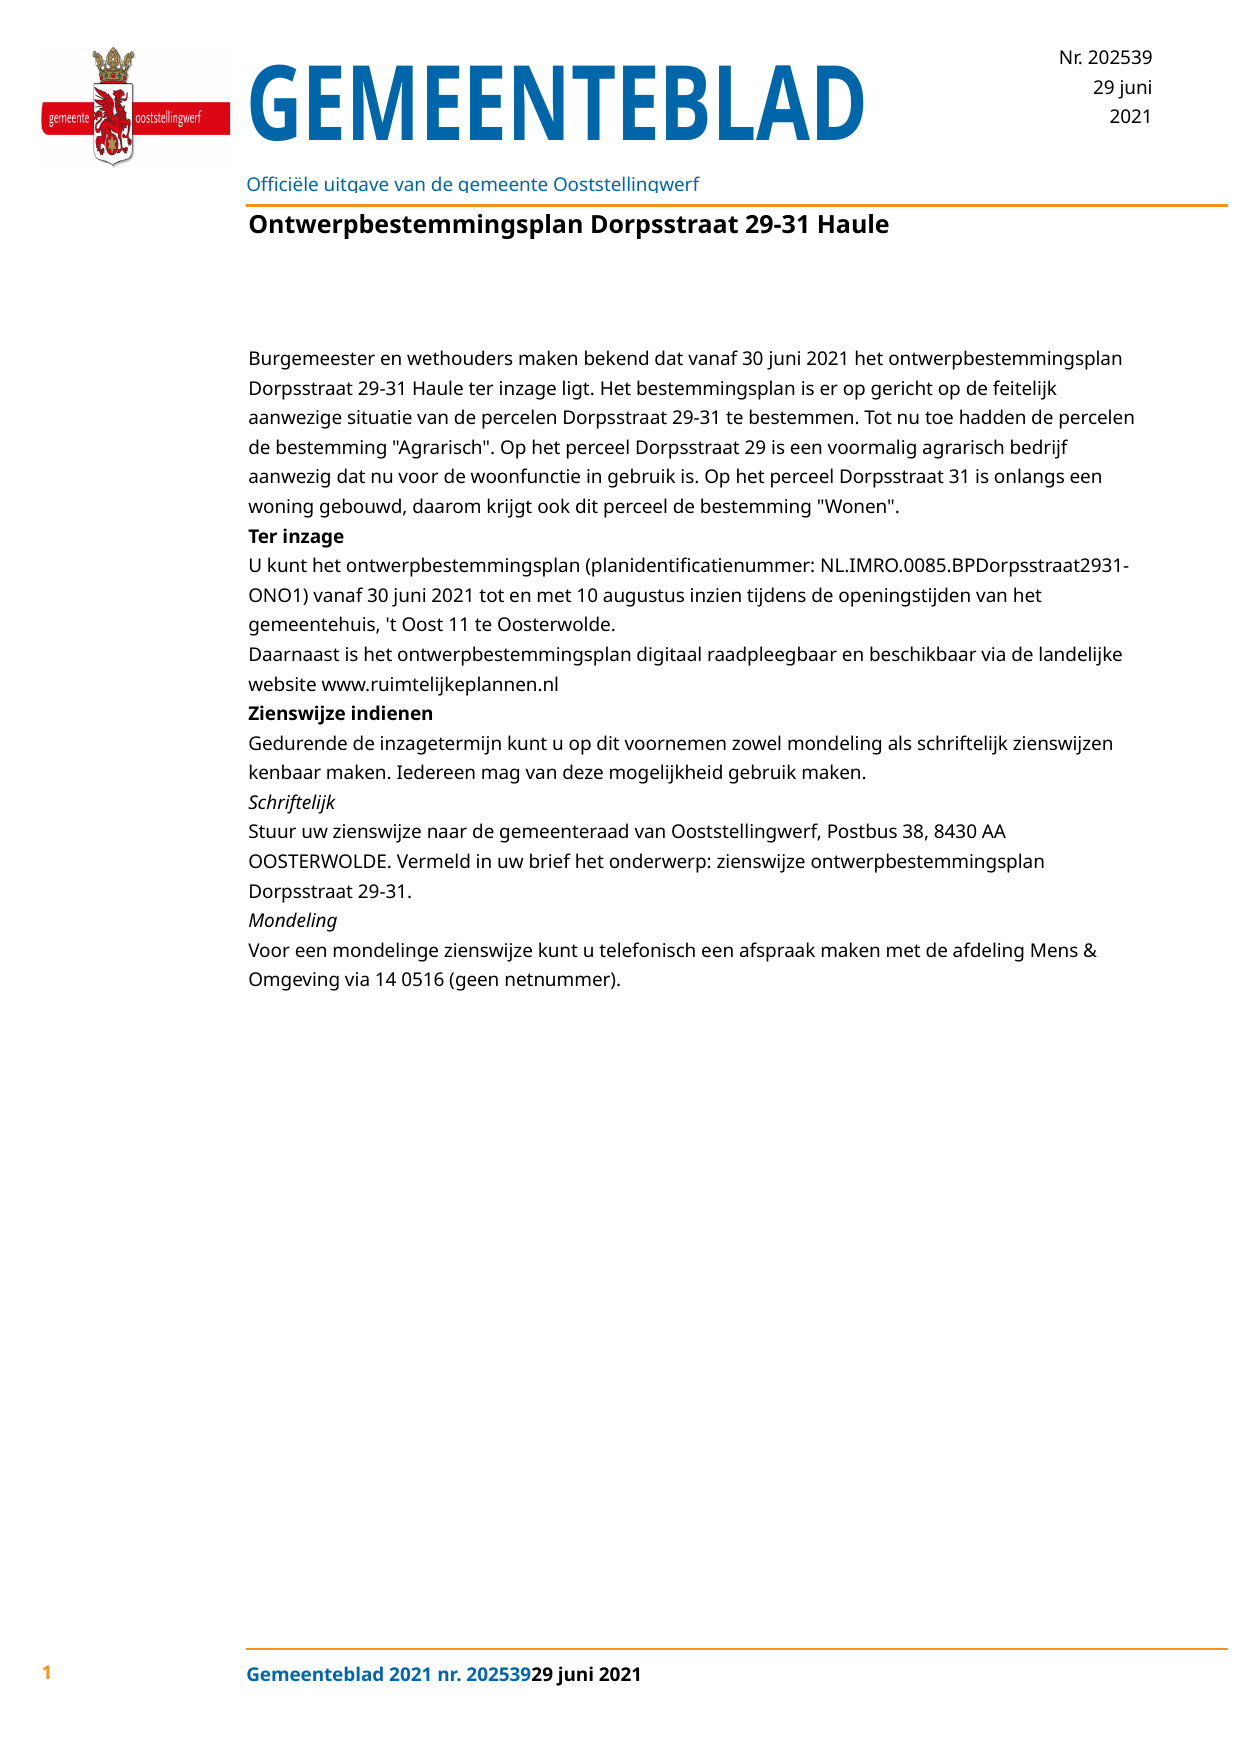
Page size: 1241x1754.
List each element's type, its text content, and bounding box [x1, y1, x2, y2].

text Daarnaast is het ontwerpbestemmingsplan digitaal raadpleegbaar en beschikbaar via de landelijke website www.ruimtelijkeplannen.nl [248, 641, 1152, 696]
text Stuur uw zienswijze naar de gemeenteraad van Ooststellingwerf, Postbus 38, 8430 AA OOSTERWOLDE. Vermeld in uw brief het onderwerp: zienswijze ontwerpbestemmingsplan Dorpsstraat 29-31. [248, 819, 1152, 903]
text Schriftelijk [248, 789, 1152, 815]
text U kunt het ontwerpbestemmingsplan (planidentificatienummer: NL.IMRO.0085.BPDorpsstraat2931-ONO1) vanaf 30 juni 2021 tot en met 10 augustus inzien tijdens de openingstijden van het gemeentehuis, 't Oost 11 te Oosterwolde. [248, 552, 1152, 637]
text Gedurende de inzagetermijn kunt u op dit voornemen zowel mondeling als schriftelijk zienswijzen kenbaar maken. Iedereen mag van deze mogelijkheid gebruik maken. [248, 730, 1152, 785]
text Mondeling [248, 907, 1152, 933]
text Zienswijze indienen [248, 700, 1152, 726]
text Ontwerpbestemmingsplan Dorpsstraat 29-31 Haule [248, 207, 1152, 241]
text Voor een mondelinge zienswijze kunt u telefonisch een afspraak maken met de afdeling Mens & Omgeving via 14 0516 (geen netnummer). [248, 937, 1152, 992]
picture [41, 47, 231, 172]
text Burgemeester en wethouders maken bekend dat vanaf 30 juni 2021 het ontwerpbestemmingsplan Dorpsstraat 29-31 Haule ter inzage ligt. Het bestemmingsplan is er op gericht op de feitelijk aanwezige situatie van de percelen Dorpsstraat 29-31 te bestemmen. Tot nu toe hadden de percelen de bestemming "Agrarisch". Op het perceel Dorpsstraat 29 is een voormalig agrarisch bedrijf aanwezig dat nu voor de woonfunctie in gebruik is. Op het perceel Dorpsstraat 31 is onlangs een woning gebouwd, daarom krijgt ook dit perceel de bestemming "Wonen". [248, 345, 1152, 519]
text Ter inzage [248, 523, 1152, 548]
